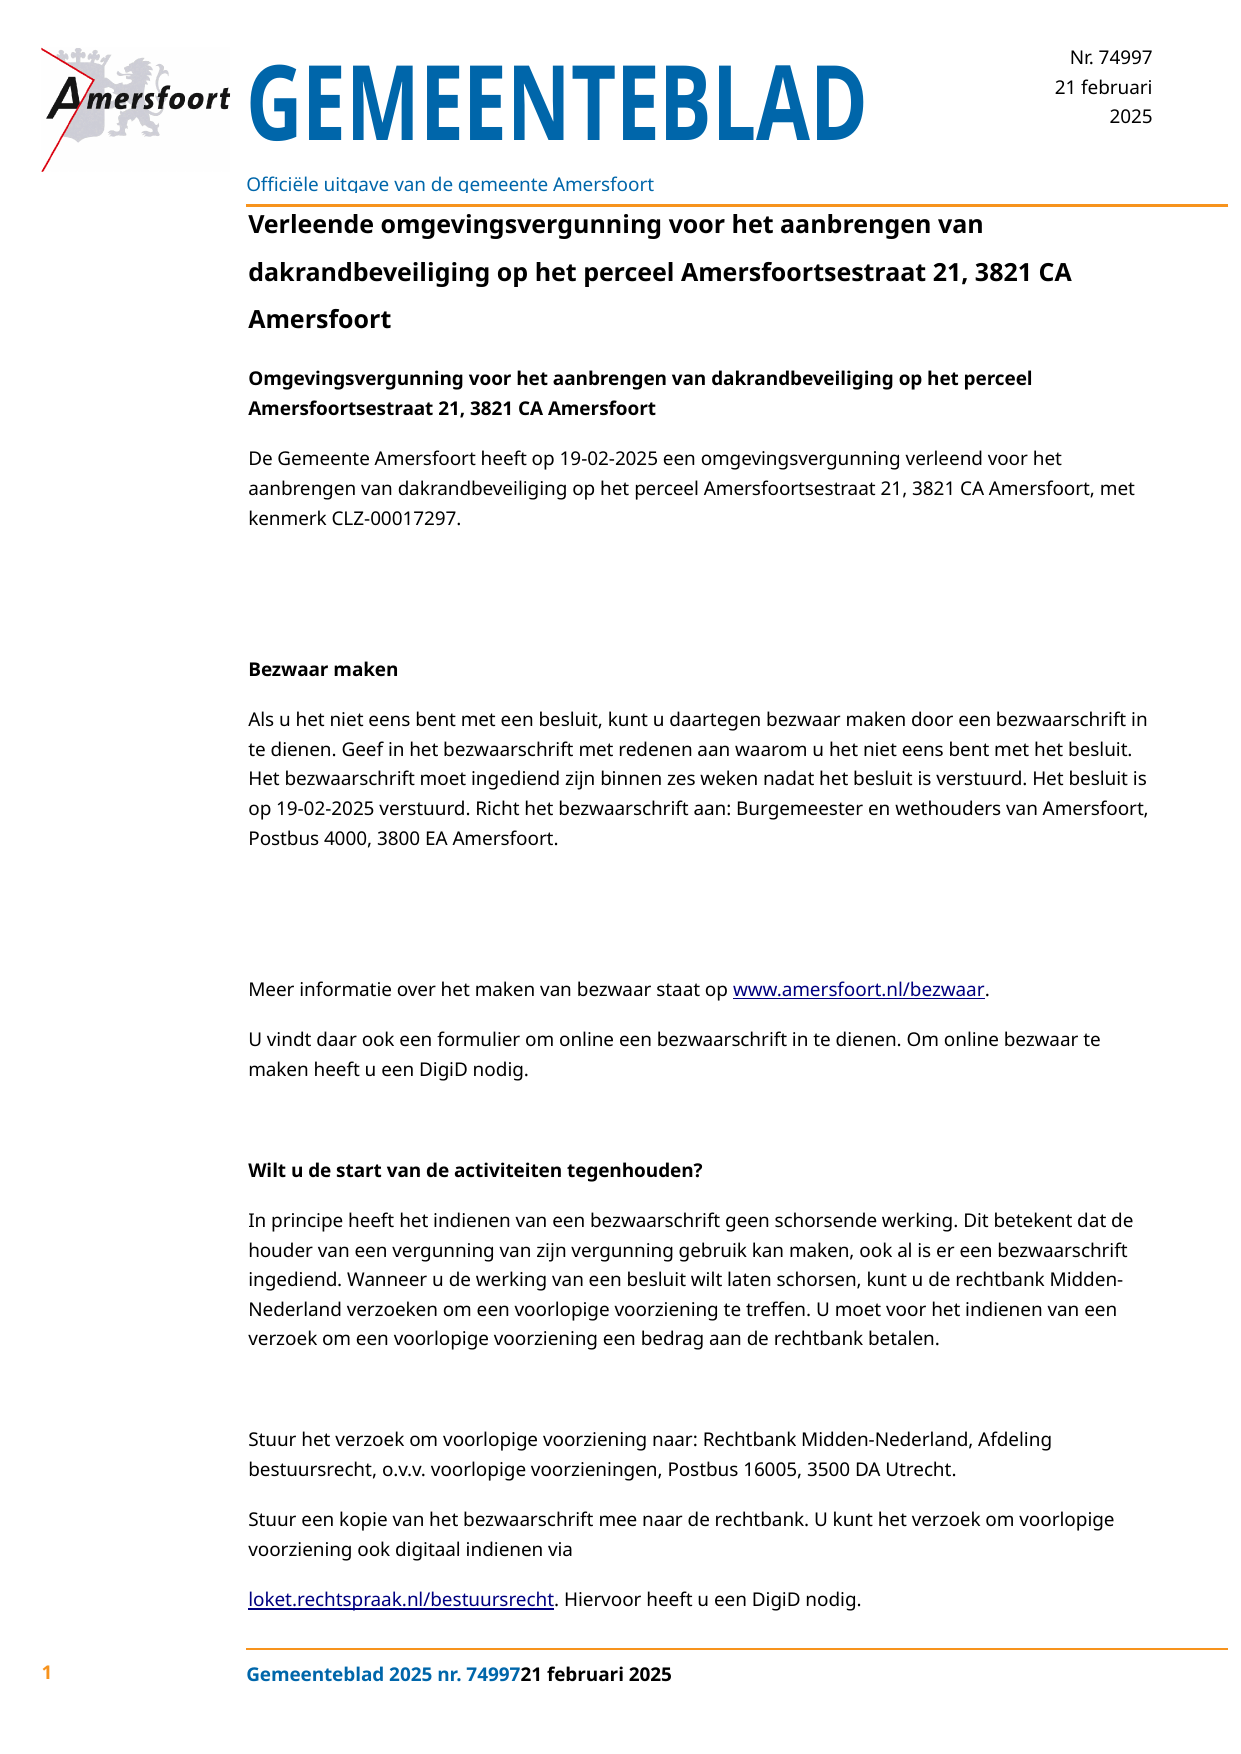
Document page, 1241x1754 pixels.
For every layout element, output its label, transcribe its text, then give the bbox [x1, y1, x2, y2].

text Stuur een kopie van het bezwaarschrift mee naar de rechtbank. U kunt het verzoek om voorlopige voorziening ook digitaal indienen via [248, 1506, 1152, 1562]
text U vindt daar ook een formulier om online een bezwaarschrift in te dienen. Om online bezwaar te maken heeft u een DigiD nodig. [248, 1026, 1152, 1082]
picture [41, 47, 231, 172]
text Verleende omgevingsvergunning voor het aanbrengen van dakrandbeveiliging op het perceel Amersfoortsestraat 21, 3821 CA Amersfoort [248, 207, 1152, 336]
text Wilt u de start van de activiteiten tegenhouden? [248, 1157, 1152, 1182]
text De Gemeente Amersfoort heeft op 19-02-2025 een omgevingsvergunning verleend voor het aanbrengen van dakrandbeveiliging op het perceel Amersfoortsestraat 21, 3821 CA Amersfoort, met kenmerk CLZ-00017297. [248, 446, 1152, 530]
text In principe heeft het indienen van een bezwaarschrift geen schorsende werking. Dit betekent dat de houder van een vergunning van zijn vergunning gebruik kan maken, ook al is er een bezwaarschrift ingediend. Wanneer u de werking van een besluit wilt laten schorsen, kunt u de rechtbank Midden-Nederland verzoeken om een voorlopige voorziening te treffen. U moet voor het indienen van een verzoek om een voorlopige voorziening een bedrag aan de rechtbank betalen. [248, 1207, 1152, 1351]
text Als u het niet eens bent met een besluit, kunt u daartegen bezwaar maken door een bezwaarschrift in te dienen. Geef in het bezwaarschrift met redenen aan waarom u het niet eens bent met het besluit. Het bezwaarschrift moet ingediend zijn binnen zes weken nadat het besluit is verstuurd. Het besluit is op 19-02-2025 verstuurd. Richt het bezwaarschrift aan: Burgemeester en wethouders van Amersfoort, Postbus 4000, 3800 EA Amersfoort. [248, 706, 1152, 850]
text Meer informatie over het maken van bezwaar staat op www.amersfoort.nl/bezwaar. [248, 976, 1152, 1002]
text Omgevingsvergunning voor het aanbrengen van dakrandbeveiliging op het perceel Amersfoortsestraat 21, 3821 CA Amersfoort [248, 366, 1152, 421]
text Bezwaar maken [248, 656, 1152, 682]
text Stuur het verzoek om voorlopige voorziening naar: Rechtbank Midden-Nederland, Afdeling bestuursrecht, o.v.v. voorlopige voorzieningen, Postbus 16005, 3500 DA Utrecht. [248, 1426, 1152, 1482]
text loket.rechtspraak.nl/bestuursrecht. Hiervoor heeft u een DigiD nodig. [248, 1586, 1152, 1612]
